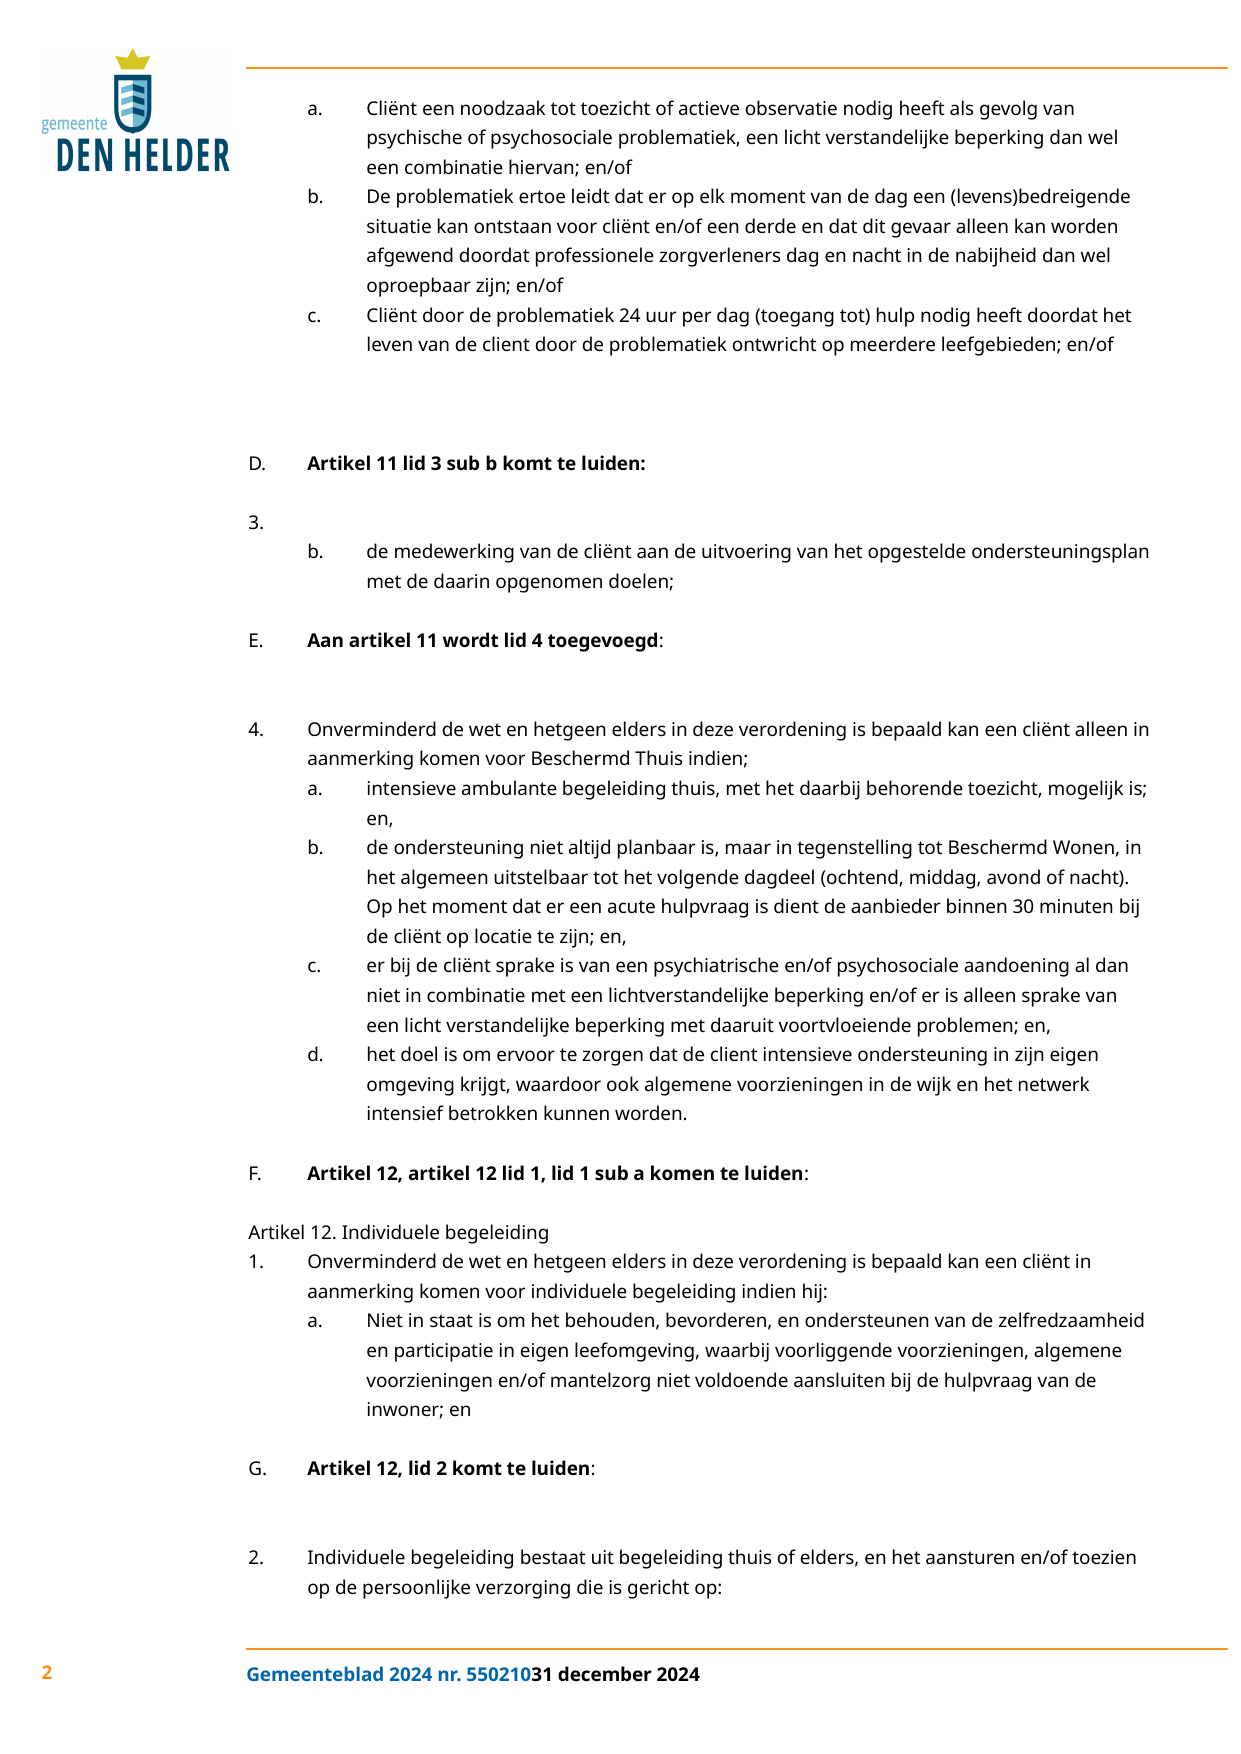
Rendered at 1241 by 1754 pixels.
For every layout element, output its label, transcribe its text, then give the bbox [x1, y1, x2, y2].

list er bij de cliënt sprake is van een psychiatrische en/of psychosociale aandoening al dan niet in combinatie met een lichtverstandelijke beperking en/of er is alleen sprake van een licht verstandelijke beperking met daaruit voortvloeiende problemen; en, [307, 953, 1152, 1038]
list het doel is om ervoor te zorgen dat de client intensieve ondersteuning in zijn eigen omgeving krijgt, waardoor ook algemene voorzieningen in de wijk en het netwerk intensief betrokken kunnen worden. [307, 1041, 1152, 1126]
list Artikel 12, lid 2 komt te luiden: [248, 1456, 1152, 1481]
list Aan artikel 11 wordt lid 4 toegevoegd: [248, 627, 1152, 653]
list de medewerking van de cliënt aan de uitvoering van het opgestelde ondersteuningsplan met de daarin opgenomen doelen; [307, 538, 1152, 594]
picture [63, 144, 68, 165]
list Artikel 11 lid 3 sub b komt te luiden: [248, 450, 1152, 476]
picture [220, 160, 224, 172]
text Artikel 12. Individuele begeleiding [248, 1219, 1152, 1245]
list Individuele begeleiding bestaat uit begeleiding thuis of elders, en het aansturen en/of toezien op de persoonlijke verzorging die is gericht op: [248, 1544, 1152, 1600]
list Cliënt een noodzaak tot toezicht of actieve observatie nodig heeft als gevolg van psychische of psychosociale problematiek, een licht verstandelijke beperking dan wel een combinatie hiervan; en/of [307, 95, 1152, 180]
list Cliënt door de problematiek 24 uur per dag (toegang tot) hulp nodig heeft doordat het leven van de client door de problematiek ontwricht op meerdere leefgebieden; en/of [307, 302, 1152, 357]
picture [41, 47, 231, 172]
list Niet in staat is om het behouden, bevorderen, en ondersteunen van de zelfredzaamheid en participatie in eigen leefomgeving, waarbij voorliggende voorzieningen, algemene voorzieningen en/of mantelzorg niet voldoende aansluiten bij de hulpvraag van de inwoner; en [307, 1308, 1152, 1422]
list Onverminderd de wet en hetgeen elders in deze verordening is bepaald kan een cliënt in aanmerking komen voor individuele begeleiding indien hij: [248, 1248, 1152, 1304]
list Onverminderd de wet en hetgeen elders in deze verordening is bepaald kan een cliënt alleen in aanmerking komen voor Beschermd Thuis indien; [248, 716, 1152, 771]
list de ondersteuning niet altijd planbaar is, maar in tegenstelling tot Beschermd Wonen, in het algemeen uitstelbaar tot het volgende dagdeel (ochtend, middag, avond of nacht). Op het moment dat er een acute hulpvraag is dient de aanbieder binnen 30 minuten bij de cliënt op locatie te zijn; en, [307, 834, 1152, 949]
picture [100, 154, 106, 172]
picture [130, 157, 135, 172]
list intensieve ambulante begeleiding thuis, met het daarbij behorende toezicht, mogelijk is; en, [307, 775, 1152, 831]
list Artikel 12, artikel 12 lid 1, lid 1 sub a komen te luiden: [248, 1160, 1152, 1186]
list De problematiek ertoe leidt dat er op elk moment van de dag een (levens)bedreigende situatie kan ontstaan voor cliënt en/of een derde en dat dit gevaar alleen kan worden afgewend doordat professionele zorgverleners dag en nacht in de nabijheid dan wel oproepbaar zijn; en/of [307, 183, 1152, 298]
picture [182, 144, 187, 165]
